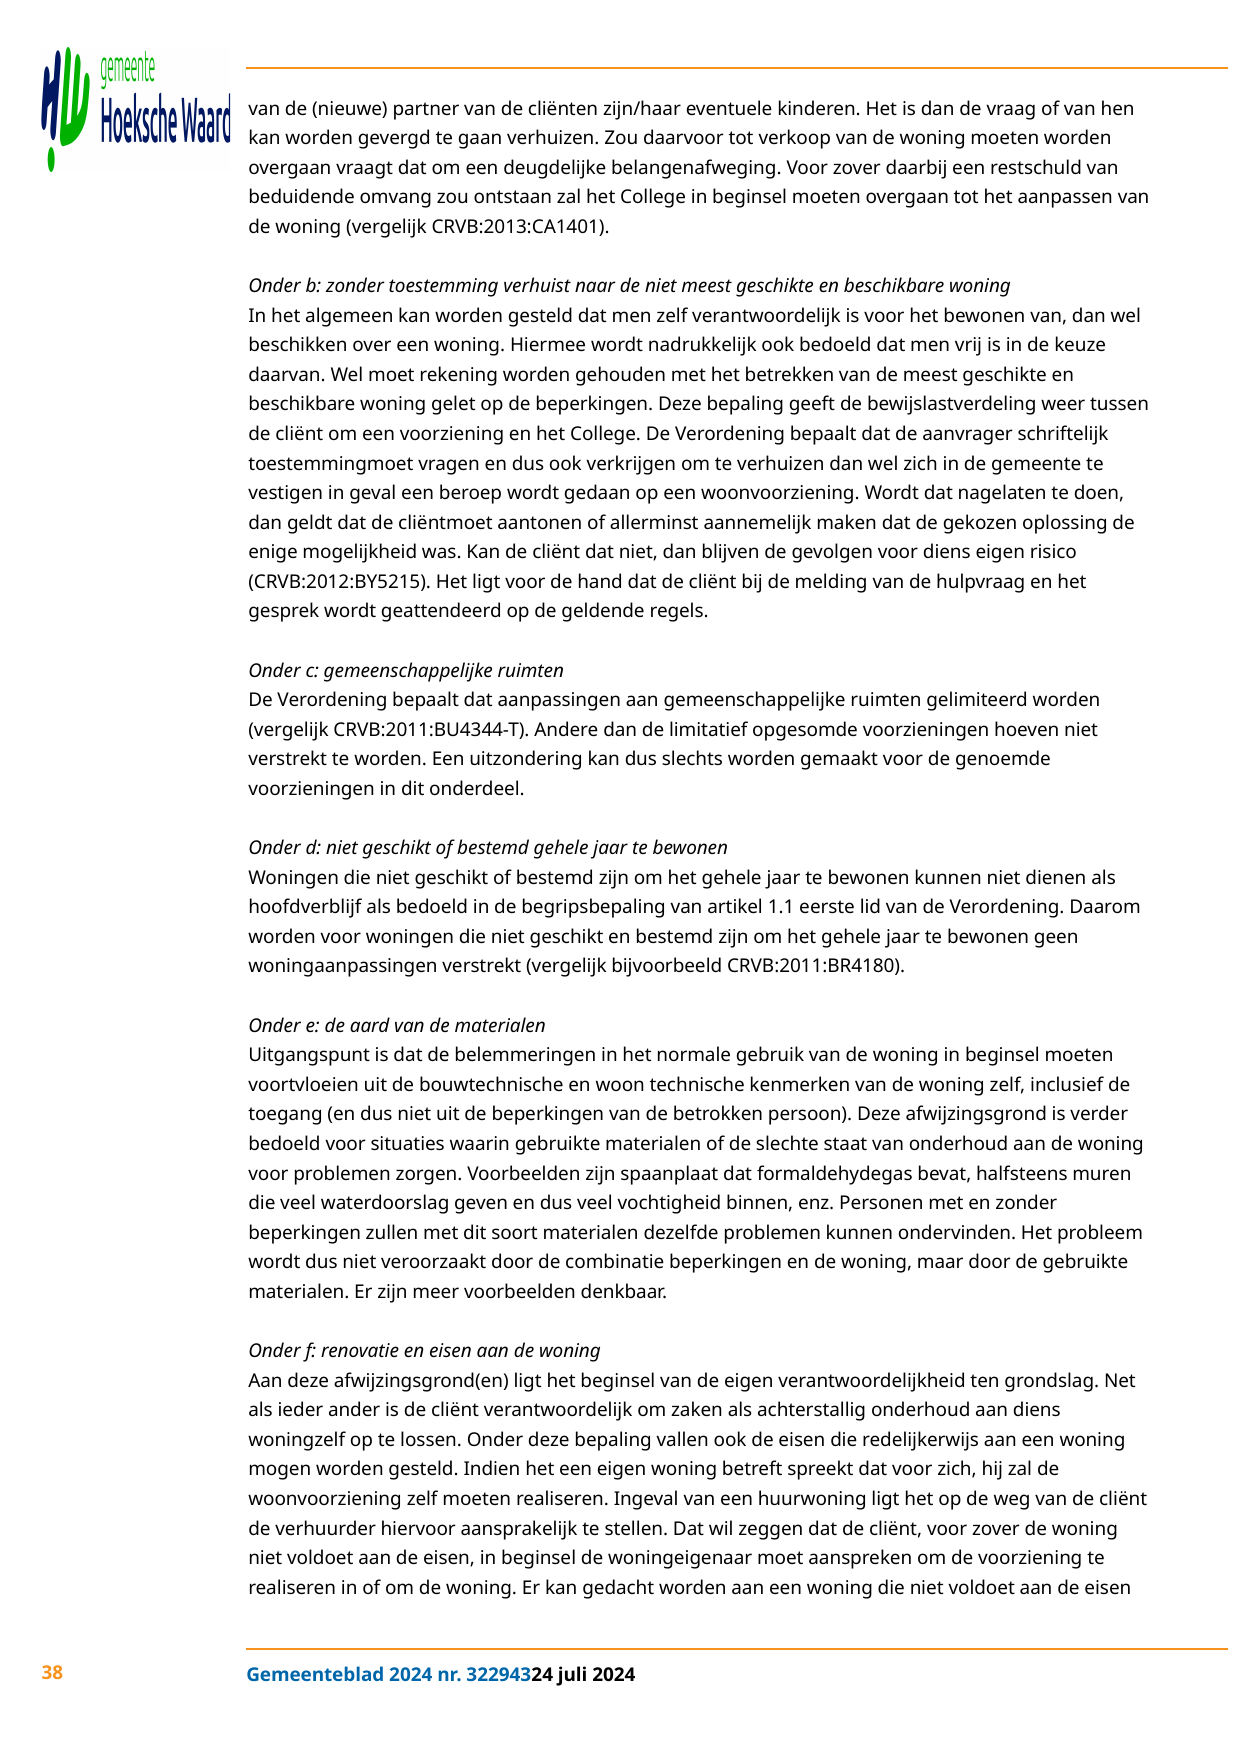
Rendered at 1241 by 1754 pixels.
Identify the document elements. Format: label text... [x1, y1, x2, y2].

text Uitgangspunt is dat de belemmeringen in het normale gebruik van de woning in beginsel moeten voortvloeien uit de bouwtechnische en woon technische kenmerken van de woning zelf, inclusief de toegang (en dus niet uit de beperkingen van de betrokken persoon). Deze afwijzingsgrond is verder bedoeld voor situaties waarin gebruikte materialen of de slechte staat van onderhoud aan de woning voor problemen zorgen. Voorbeelden zijn spaanplaat dat formaldehydegas bevat, halfsteens muren die veel waterdoorslag geven en dus veel vochtigheid binnen, enz. Personen met en zonder beperkingen zullen met dit soort materialen dezelfde problemen kunnen ondervinden. Het probleem wordt dus niet veroorzaakt door de combinatie beperkingen en de woning, maar door de gebruikte materialen. Er zijn meer voorbeelden denkbaar. [248, 1041, 1152, 1304]
text De Verordening bepaalt dat aanpassingen aan gemeenschappelijke ruimten gelimiteerd worden (vergelijk CRVB:2011:BU4344-T). Andere dan de limitatief opgesomde voorzieningen hoeven niet verstrekt te worden. Een uitzondering kan dus slechts worden gemaakt voor de genoemde voorzieningen in dit onderdeel. [248, 686, 1152, 801]
text Onder c: gemeenschappelijke ruimten [248, 657, 1152, 683]
text Onder b: zonder toestemming verhuist naar de niet meest geschikte en beschikbare woning [248, 272, 1152, 298]
text Onder d: niet geschikt of bestemd gehele jaar te bewonen [248, 834, 1152, 860]
text In het algemeen kan worden gesteld dat men zelf verantwoordelijk is voor het bewonen van, dan wel beschikken over een woning. Hiermee wordt nadrukkelijk ook bedoeld dat men vrij is in de keuze daarvan. Wel moet rekening worden gehouden met het betrekken van de meest geschikte en beschikbare woning gelet op de beperkingen. Deze bepaling geeft de bewijslastverdeling weer tussen de cliënt om een voorziening en het College. De Verordening bepaalt dat de aanvrager schriftelijk toestemmingmoet vragen en dus ook verkrijgen om te verhuizen dan wel zich in de gemeente te vestigen in geval een beroep wordt gedaan op een woonvoorziening. Wordt dat nagelaten te doen, dan geldt dat de cliëntmoet aantonen of allerminst aannemelijk maken dat de gekozen oplossing de enige mogelijkheid was. Kan de cliënt dat niet, dan blijven de gevolgen voor diens eigen risico (CRVB:2012:BY5215). Het ligt voor de hand dat de cliënt bij de melding van de hulpvraag en het gesprek wordt geattendeerd op de geldende regels. [248, 302, 1152, 623]
text Woningen die niet geschikt of bestemd zijn om het gehele jaar te bewonen kunnen niet dienen als hoofdverblijf als bedoeld in de begripsbepaling van artikel 1.1 eerste lid van de Verordening. Daarom worden voor woningen die niet geschikt en bestemd zijn om het gehele jaar te bewonen geen woningaanpassingen verstrekt (vergelijk bijvoorbeeld CRVB:2011:BR4180). [248, 864, 1152, 978]
picture [41, 47, 231, 172]
text Onder f: renovatie en eisen aan de woning [248, 1337, 1152, 1363]
text Onder e: de aard van de materialen [248, 1012, 1152, 1038]
text van de (nieuwe) partner van de cliënten zijn/haar eventuele kinderen. Het is dan de vraag of van hen kan worden gevergd te gaan verhuizen. Zou daarvoor tot verkoop van de woning moeten worden overgaan vraagt dat om een deugdelijke belangenafweging. Voor zover daarbij een restschuld van beduidende omvang zou ontstaan zal het College in beginsel moeten overgaan tot het aanpassen van de woning (vergelijk CRVB:2013:CA1401). [248, 95, 1152, 239]
text Aan deze afwijzingsgrond(en) ligt het beginsel van de eigen verantwoordelijkheid ten grondslag. Net als ieder ander is de cliënt verantwoordelijk om zaken als achterstallig onderhoud aan diens woningzelf op te lossen. Onder deze bepaling vallen ook de eisen die redelijkerwijs aan een woning mogen worden gesteld. Indien het een eigen woning betreft spreekt dat voor zich, hij zal de woonvoorziening zelf moeten realiseren. Ingeval van een huurwoning ligt het op de weg van de cliënt de verhuurder hiervoor aansprakelijk te stellen. Dat wil zeggen dat de cliënt, voor zover de woning niet voldoet aan de eisen, in beginsel de woningeigenaar moet aanspreken om de voorziening te realiseren in of om de woning. Er kan gedacht worden aan een woning die niet voldoet aan de eisen [248, 1367, 1152, 1600]
